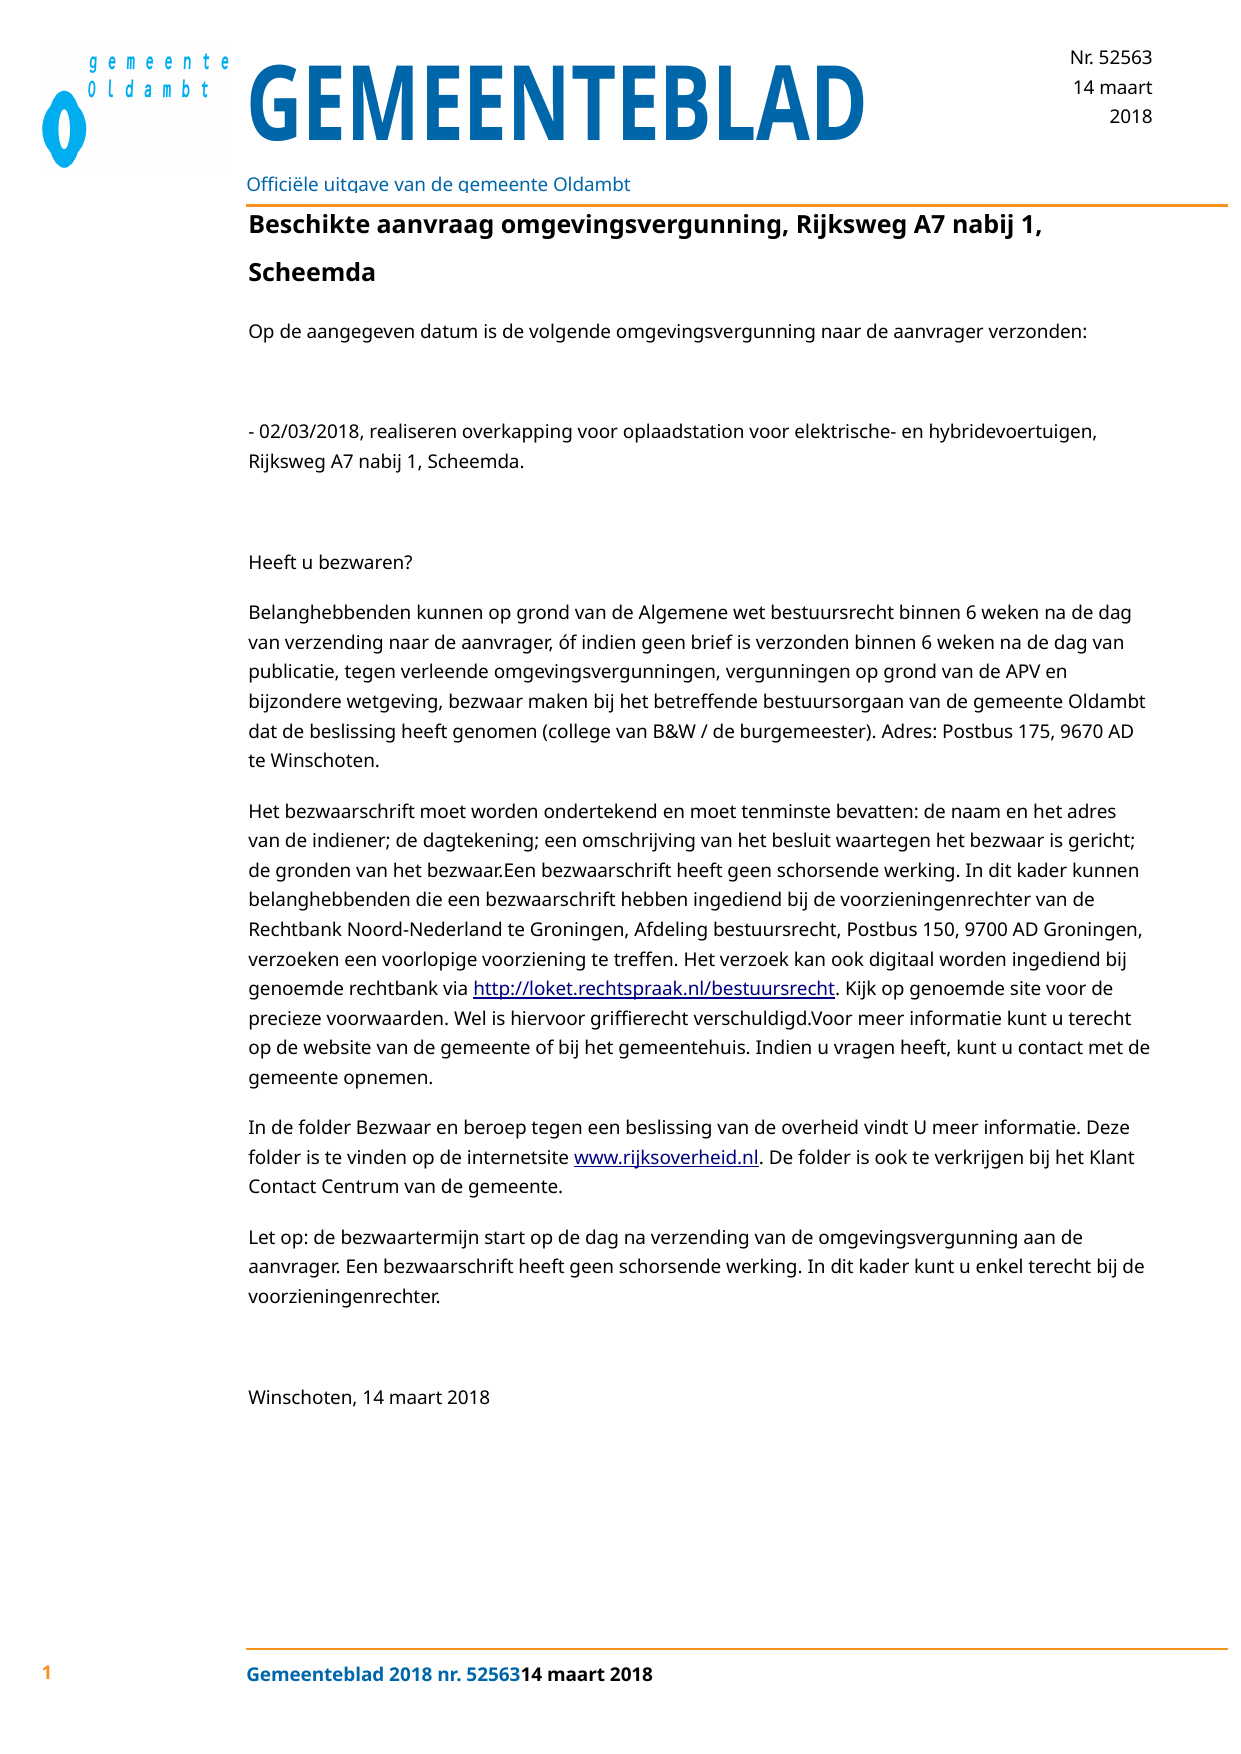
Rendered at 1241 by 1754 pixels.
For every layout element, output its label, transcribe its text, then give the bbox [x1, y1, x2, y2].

text - 02/03/2018, realiseren overkapping voor oplaadstation voor elektrische- en hybridevoertuigen, Rijksweg A7 nabij 1, Scheemda. [248, 419, 1152, 474]
text In de folder Bezwaar en beroep tegen een beslissing van de overheid vindt U meer informatie. Deze folder is te vinden op de internetsite www.rijksoverheid.nl. De folder is ook te verkrijgen bij het Klant Contact Centrum van de gemeente. [248, 1114, 1152, 1199]
text Let op: de bezwaartermijn start op de dag na verzending van de omgevingsvergunning aan de aanvrager. Een bezwaarschrift heeft geen schorsende werking. In dit kader kunt u enkel terecht bij de voorzieningenrechter. [248, 1224, 1152, 1309]
text Winschoten, 14 maart 2018 [248, 1384, 1152, 1410]
text Beschikte aanvraag omgevingsvergunning, Rijksweg A7 nabij 1, Scheemda [248, 207, 1152, 288]
picture [41, 47, 231, 172]
text Heeft u bezwaren? [248, 549, 1152, 575]
text Het bezwaarschrift moet worden ondertekend en moet tenminste bevatten: de naam en het adres van de indiener; de dagtekening; een omschrijving van het besluit waartegen het bezwaar is gericht; de gronden van het bezwaar.Een bezwaarschrift heeft geen schorsende werking. In dit kader kunnen belanghebbenden die een bezwaarschrift hebben ingediend bij de voorzieningenrechter van de Rechtbank Noord-Nederland te Groningen, Afdeling bestuursrecht, Postbus 150, 9700 AD Groningen, verzoeken een voorlopige voorziening te treffen. Het verzoek kan ook digitaal worden ingediend bij genoemde rechtbank via http://loket.rechtspraak.nl/bestuursrecht. Kijk op genoemde site voor de precieze voorwaarden. Wel is hiervoor griffierecht verschuldigd.Voor meer informatie kunt u terecht op de website van de gemeente of bij het gemeentehuis. Indien u vragen heeft, kunt u contact met de gemeente opnemen. [248, 798, 1152, 1090]
text Op de aangegeven datum is de volgende omgevingsvergunning naar de aanvrager verzonden: [248, 318, 1152, 344]
text Belanghebbenden kunnen op grond van de Algemene wet bestuursrecht binnen 6 weken na de dag van verzending naar de aanvrager, óf indien geen brief is verzonden binnen 6 weken na de dag van publicatie, tegen verleende omgevingsvergunningen, vergunningen op grond van de APV en bijzondere wetgeving, bezwaar maken bij het betreffende bestuursorgaan van de gemeente Oldambt dat de beslissing heeft genomen (college van B&W / de burgemeester). Adres: Postbus 175, 9670 AD te Winschoten. [248, 599, 1152, 773]
